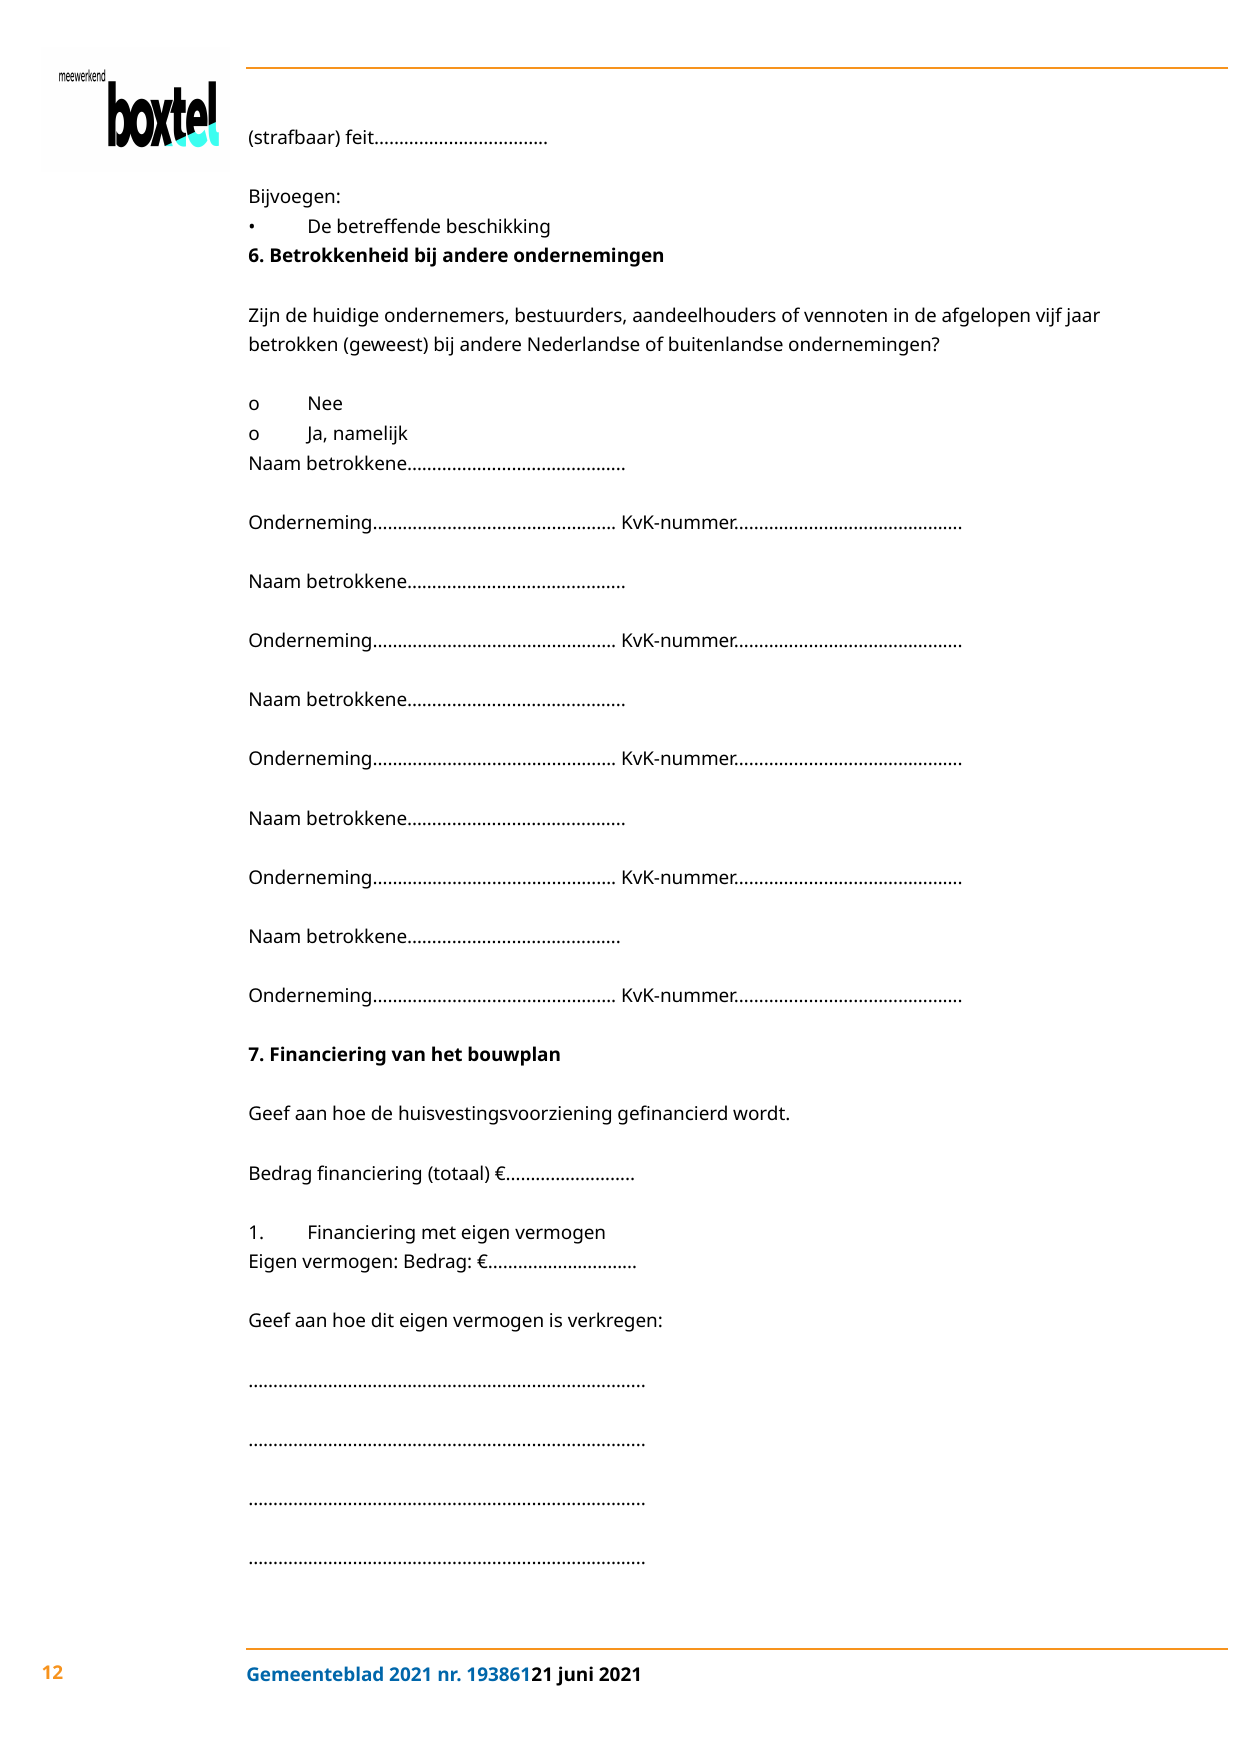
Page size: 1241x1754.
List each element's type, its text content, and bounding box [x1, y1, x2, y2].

text (strafbaar) feit…………………………….. [248, 124, 1152, 150]
text Naam betrokkene…………………………………….. [248, 805, 1152, 831]
text Geef aan hoe dit eigen vermogen is verkregen: [248, 1308, 1152, 1333]
text Naam betrokkene……………………………………. [248, 923, 1152, 949]
text Naam betrokkene…………………………………….. [248, 450, 1152, 476]
text Naam betrokkene…………………………………….. [248, 568, 1152, 594]
text Onderneming…………………………………………. KvK-nummer………………………………………. [248, 982, 1152, 1008]
text …………………………………………………………………….. [248, 1426, 1152, 1452]
text …………………………………………………………………….. [248, 1485, 1152, 1511]
text …………………………………………………………………….. [248, 1367, 1152, 1393]
text Zijn de huidige ondernemers, bestuurders, aandeelhouders of vennoten in de afgelopen vijf jaar betrokken (geweest) bij andere Nederlandse of buitenlandse ondernemingen? [248, 302, 1152, 357]
text Geef aan hoe de huisvestingsvoorziening gefinancierd wordt. [248, 1101, 1152, 1126]
list De betreffende beschikking [248, 213, 1152, 239]
list Financiering met eigen vermogen [248, 1219, 1152, 1245]
text Onderneming…………………………………………. KvK-nummer………………………………………. [248, 627, 1152, 653]
list Ja, namelijk [248, 420, 1152, 446]
text …………………………………………………………………….. [248, 1544, 1152, 1570]
text Naam betrokkene…………………………………….. [248, 686, 1152, 712]
list Nee [248, 391, 1152, 416]
text Bijvoegen: [248, 183, 1152, 209]
text Eigen vermogen: Bedrag: €………………………… [248, 1248, 1152, 1274]
text Onderneming…………………………………………. KvK-nummer………………………………………. [248, 746, 1152, 771]
text 6. Betrokkenheid bij andere ondernemingen [248, 243, 1152, 268]
text Onderneming…………………………………………. KvK-nummer………………………………………. [248, 864, 1152, 890]
text Onderneming…………………………………………. KvK-nummer………………………………………. [248, 509, 1152, 535]
text 7. Financiering van het bouwplan [248, 1041, 1152, 1067]
text Bedrag financiering (totaal) €…………………….. [248, 1160, 1152, 1186]
picture [41, 47, 231, 172]
